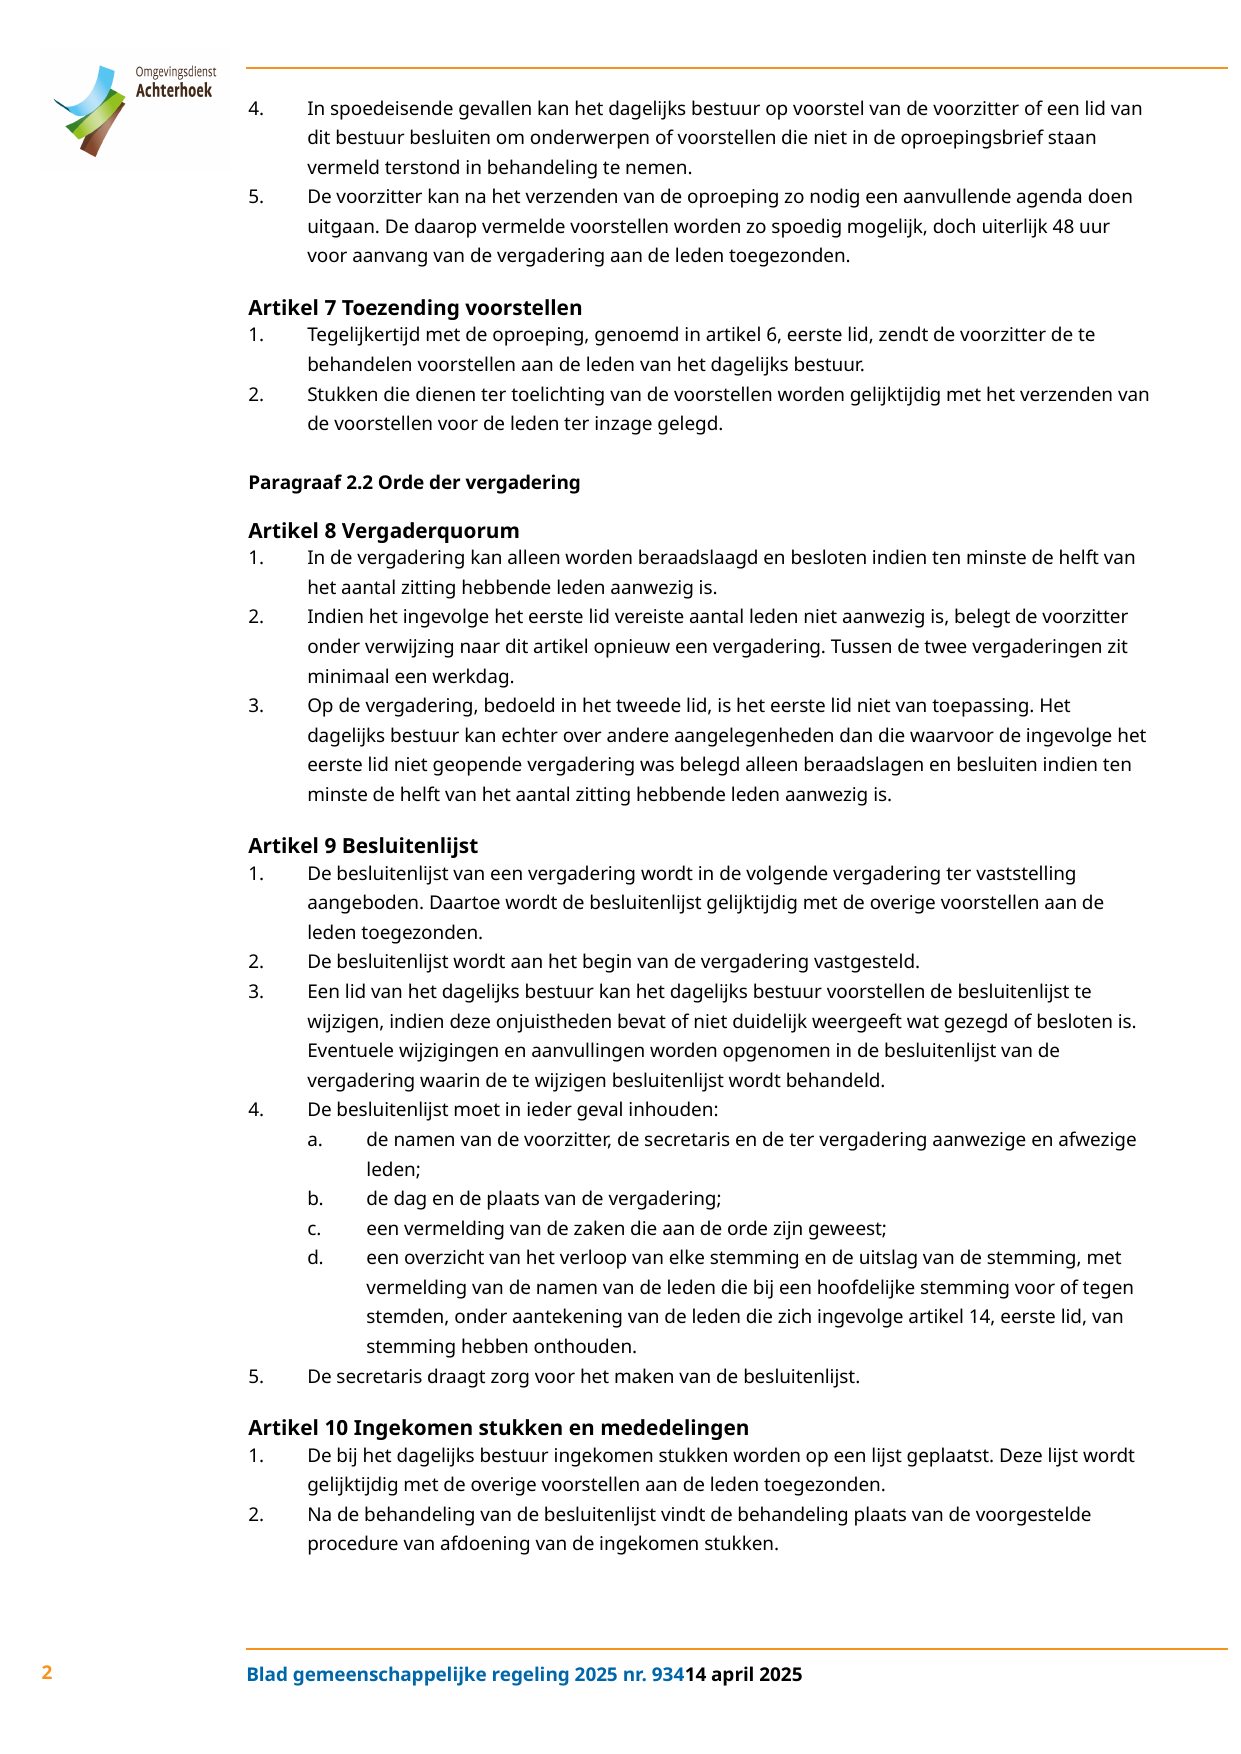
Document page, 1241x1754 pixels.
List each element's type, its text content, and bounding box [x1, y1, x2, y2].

picture [41, 47, 231, 172]
list De secretaris draagt zorg voor het maken van de besluitenlijst. [248, 1363, 1152, 1389]
list de namen van de voorzitter, de secretaris en de ter vergadering aanwezige en afwezige leden; [307, 1126, 1152, 1182]
list De besluitenlijst van een vergadering wordt in de volgende vergadering ter vaststelling aangeboden. Daartoe wordt de besluitenlijst gelijktijdig met de overige voorstellen aan de leden toegezonden. [248, 860, 1152, 945]
text Paragraaf 2.2 Orde der vergadering [248, 469, 1152, 495]
list Na de behandeling van de besluitenlijst vindt de behandeling plaats van de voorgestelde procedure van afdoening van de ingekomen stukken. [248, 1501, 1152, 1556]
list De besluitenlijst wordt aan het begin van de vergadering vastgesteld. [248, 949, 1152, 974]
list een overzicht van het verloop van elke stemming en de uitslag van de stemming, met vermelding van de namen van de leden die bij een hoofdelijke stemming voor of tegen stemden, onder aantekening van de leden die zich ingevolge artikel 14, eerste lid, van stemming hebben onthouden. [307, 1244, 1152, 1359]
list De voorzitter kan na het verzenden van de oproeping zo nodig een aanvullende agenda doen uitgaan. De daarop vermelde voorstellen worden zo spoedig mogelijk, doch uiterlijk 48 uur voor aanvang van de vergadering aan de leden toegezonden. [248, 183, 1152, 268]
list Stukken die dienen ter toelichting van de voorstellen worden gelijktijdig met het verzenden van de voorstellen voor de leden ter inzage gelegd. [248, 381, 1152, 436]
list Op de vergadering, bedoeld in het tweede lid, is het eerste lid niet van toepassing. Het dagelijks bestuur kan echter over andere aangelegenheden dan die waarvoor de ingevolge het eerste lid niet geopende vergadering was belegd alleen beraadslagen en besluiten indien ten minste de helft van het aantal zitting hebbende leden aanwezig is. [248, 692, 1152, 807]
list De besluitenlijst moet in ieder geval inhouden: [248, 1097, 1152, 1122]
text Artikel 7 Toezending voorstellen [248, 293, 1152, 322]
list In spoedeisende gevallen kan het dagelijks bestuur op voorstel van de voorzitter of een lid van dit bestuur besluiten om onderwerpen of voorstellen die niet in de oproepingsbrief staan vermeld terstond in behandeling te nemen. [248, 95, 1152, 180]
list De bij het dagelijks bestuur ingekomen stukken worden op een lijst geplaatst. Deze lijst wordt gelijktijdig met de overige voorstellen aan de leden toegezonden. [248, 1442, 1152, 1497]
list de dag en de plaats van de vergadering; [307, 1185, 1152, 1211]
list Tegelijkertijd met de oproeping, genoemd in artikel 6, eerste lid, zendt de voorzitter de te behandelen voorstellen aan de leden van het dagelijks bestuur. [248, 322, 1152, 377]
text Artikel 9 Besluitenlijst [248, 832, 1152, 860]
list Een lid van het dagelijks bestuur kan het dagelijks bestuur voorstellen de besluitenlijst te wijzigen, indien deze onjuistheden bevat of niet duidelijk weergeeft wat gezegd of besloten is. Eventuele wijzigingen en aanvullingen worden opgenomen in de besluitenlijst van de vergadering waarin de te wijzigen besluitenlijst wordt behandeld. [248, 978, 1152, 1093]
list Indien het ingevolge het eerste lid vereiste aantal leden niet aanwezig is, belegt de voorzitter onder verwijzing naar dit artikel opnieuw een vergadering. Tussen de twee vergaderingen zit minimaal een werkdag. [248, 604, 1152, 688]
list In de vergadering kan alleen worden beraadslaagd en besloten indien ten minste de helft van het aantal zitting hebbende leden aanwezig is. [248, 544, 1152, 600]
text Artikel 10 Ingekomen stukken en mededelingen [248, 1413, 1152, 1442]
list een vermelding van de zaken die aan de orde zijn geweest; [307, 1215, 1152, 1241]
text Artikel 8 Vergaderquorum [248, 516, 1152, 544]
